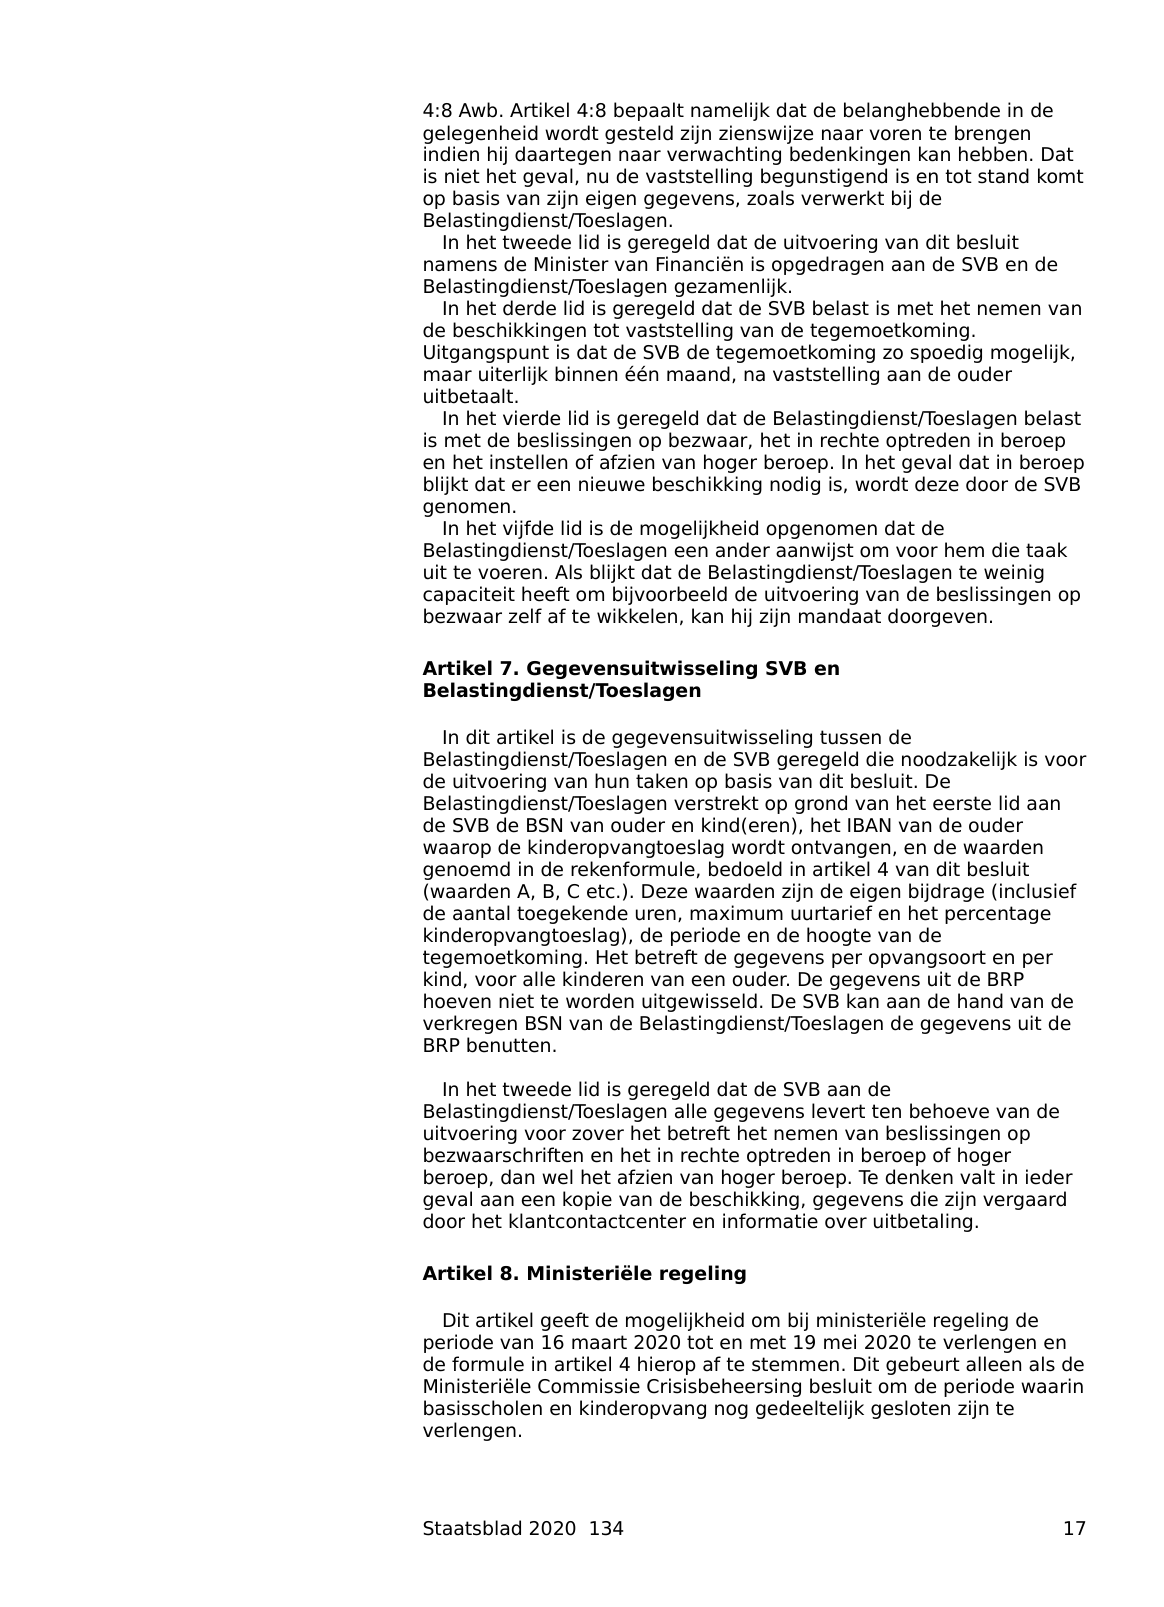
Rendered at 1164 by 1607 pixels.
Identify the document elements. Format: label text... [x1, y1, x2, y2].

text In het vijfde lid is de mogelijkheid opgenomen dat de Belastingdienst/Toeslagen een ander aanwijst om voor hem die taak uit te voeren. Als blijkt dat de Belastingdienst/Toeslagen te weinig capaciteit heeft om bijvoorbeeld de uitvoering van de beslissingen op bezwaar zelf af te wikkelen, kan hij zijn mandaat doorgeven. [422, 518, 1087, 628]
text In dit artikel is de gegevensuitwisseling tussen de Belastingdienst/Toeslagen en de SVB geregeld die noodzakelijk is voor de uitvoering van hun taken op basis van dit besluit. De Belastingdienst/Toeslagen verstrekt op grond van het eerste lid aan de SVB de BSN van ouder en kind(eren), het IBAN van de ouder waarop de kinderopvangtoeslag wordt ontvangen, en de waarden genoemd in de rekenformule, bedoeld in artikel 4 van dit besluit (waarden A, B, C etc.). Deze waarden zijn de eigen bijdrage (inclusief de aantal toegekende uren, maximum uurtarief en het percentage kinderopvangtoeslag), de periode en de hoogte van de tegemoetkoming. Het betreft de gegevens per opvangsoort en per kind, voor alle kinderen van een ouder. De gegevens uit de BRP hoeven niet te worden uitgewisseld. De SVB kan aan de hand van de verkregen BSN van de Belastingdienst/Toeslagen de gegevens uit de BRP benutten. [422, 727, 1087, 1057]
subtitle Artikel 7. Gegevensuitwisseling SVB en Belastingdienst/Toeslagen [422, 658, 1087, 702]
text In het derde lid is geregeld dat de SVB belast is met het nemen van de beschikkingen tot vaststelling van de tegemoetkoming. Uitgangspunt is dat de SVB de tegemoetkoming zo spoedig mogelijk, maar uiterlijk binnen één maand, na vaststelling aan de ouder uitbetaalt. [422, 298, 1087, 408]
text In het vierde lid is geregeld dat de Belastingdienst/Toeslagen belast is met de beslissingen op bezwaar, het in rechte optreden in beroep en het instellen of afzien van hoger beroep. In het geval dat in beroep blijkt dat er een nieuwe beschikking nodig is, wordt deze door de SVB genomen. [422, 408, 1087, 518]
text Dit artikel geeft de mogelijkheid om bij ministeriële regeling de periode van 16 maart 2020 tot en met 19 mei 2020 te verlengen en de formule in artikel 4 hierop af te stemmen. Dit gebeurt alleen als de Ministeriële Commissie Crisisbeheersing besluit om de periode waarin basisscholen en kinderopvang nog gedeeltelijk gesloten zijn te verlengen. [422, 1309, 1087, 1441]
text In het tweede lid is geregeld dat de uitvoering van dit besluit namens de Minister van Financiën is opgedragen aan de SVB en de Belastingdienst/Toeslagen gezamenlijk. [422, 232, 1087, 298]
text 4:8 Awb. Artikel 4:8 bepaalt namelijk dat de belanghebbende in de gelegenheid wordt gesteld zijn zienswijze naar voren te brengen indien hij daartegen naar verwachting bedenkingen kan hebben. Dat is niet het geval, nu de vaststelling begunstigend is en tot stand komt op basis van zijn eigen gegevens, zoals verwerkt bij de Belastingdienst/Toeslagen. [422, 100, 1087, 232]
text In het tweede lid is geregeld dat de SVB aan de Belastingdienst/Toeslagen alle gegevens levert ten behoeve van de uitvoering voor zover het betreft het nemen van beslissingen op bezwaarschriften en het in rechte optreden in beroep of hoger beroep, dan wel het afzien van hoger beroep. Te denken valt in ieder geval aan een kopie van de beschikking, gegevens die zijn vergaard door het klantcontactcenter en informatie over uitbetaling. [422, 1079, 1087, 1233]
subtitle Artikel 8. Ministeriële regeling [422, 1263, 1087, 1284]
